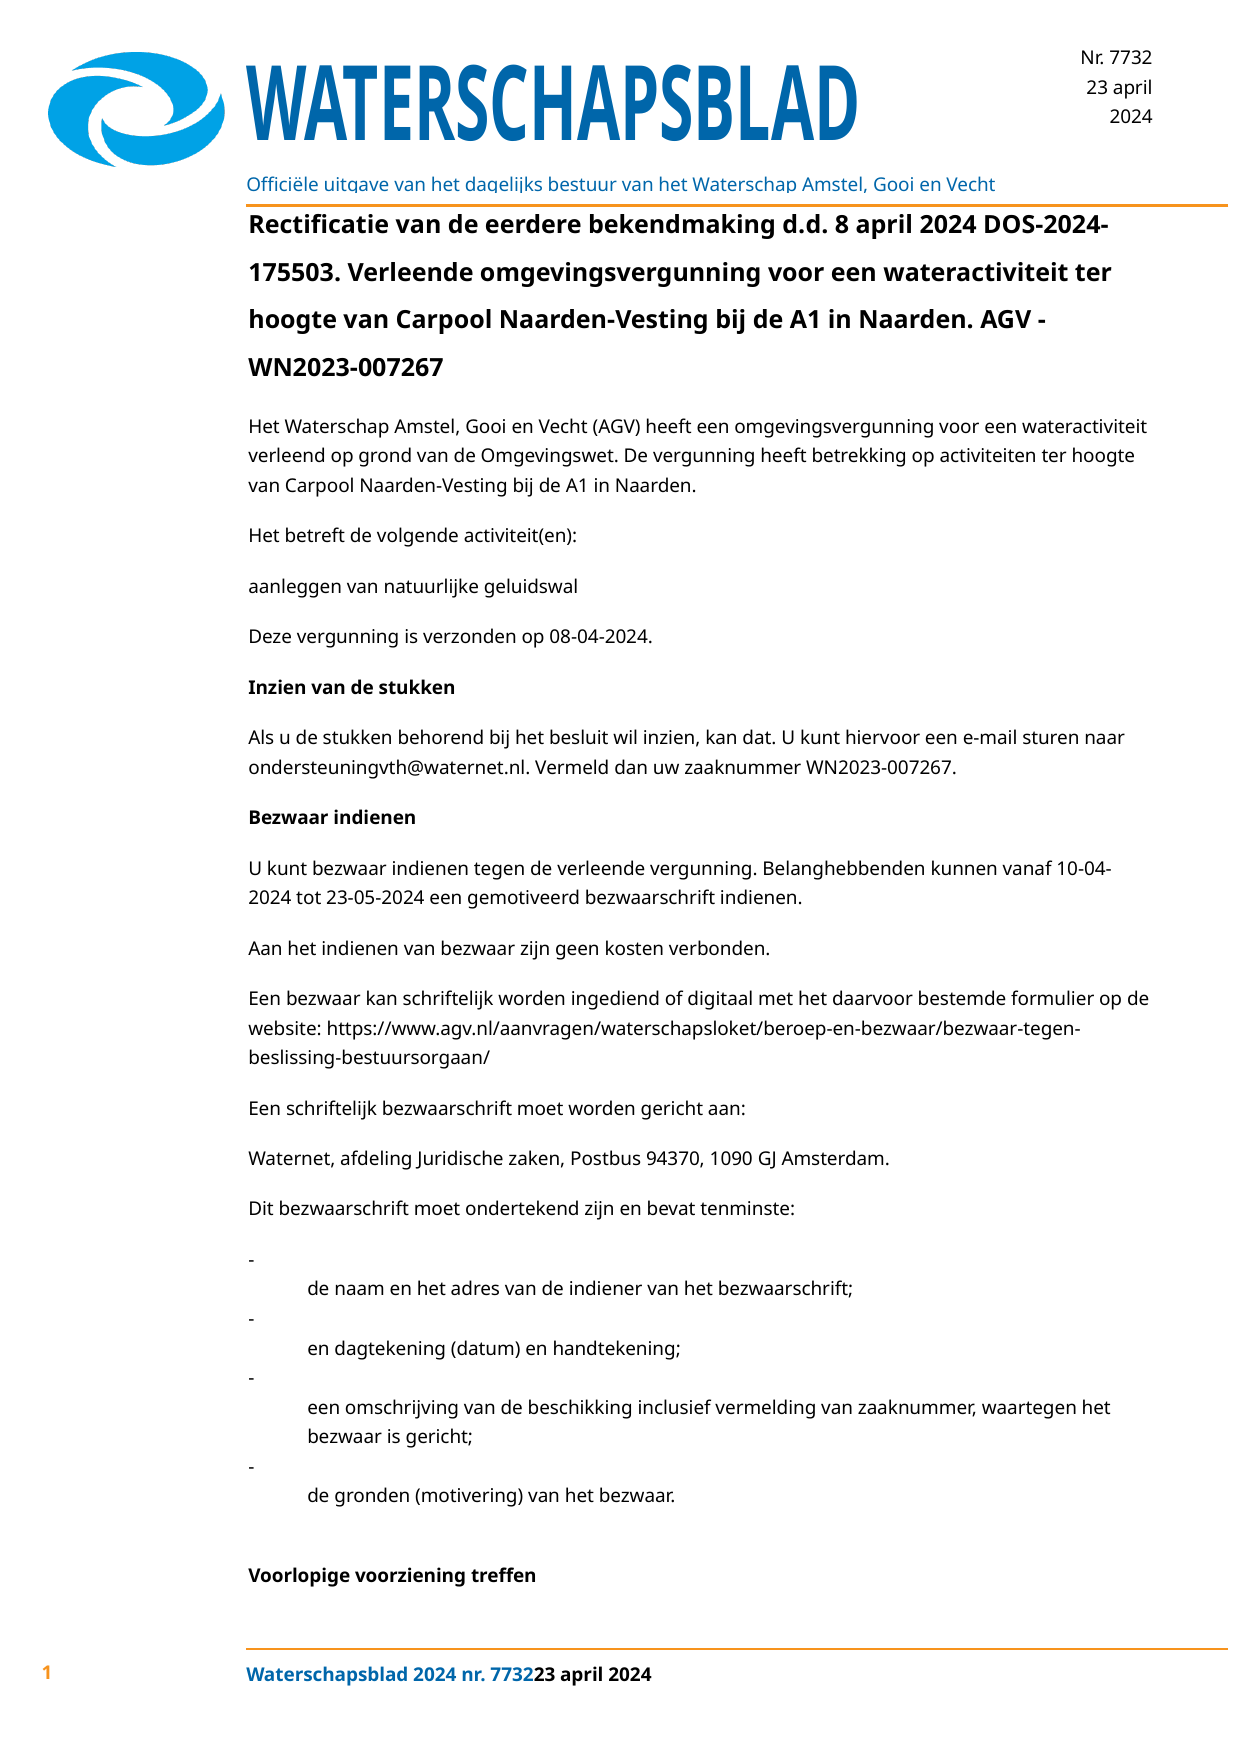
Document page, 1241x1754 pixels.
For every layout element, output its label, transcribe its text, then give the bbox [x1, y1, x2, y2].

text Bezwaar indienen [248, 804, 1152, 830]
text Deze vergunning is verzonden op 08-04-2024. [248, 623, 1152, 649]
text Rectificatie van de eerdere bekendmaking d.d. 8 april 2024 DOS-2024-175503. Verleende omgevingsvergunning voor een wateractiviteit ter hoogte van Carpool Naarden-Vesting bij de A1 in Naarden. AGV - WN2023-007267 [248, 207, 1152, 384]
text Het betreft de volgende activiteit(en): [248, 523, 1152, 548]
list de gronden (motivering) van het bezwaar. [248, 1483, 1152, 1508]
text Voorlopige voorziening treffen [248, 1563, 1152, 1588]
text Als u de stukken behorend bij het besluit wil inzien, kan dat. U kunt hiervoor een e-mail sturen naar ondersteuningvth@waternet.nl. Vermeld dan uw zaaknummer WN2023-007267. [248, 724, 1152, 780]
text Waternet, afdeling Juridische zaken, Postbus 94370, 1090 GJ Amsterdam. [248, 1145, 1152, 1171]
text aanleggen van natuurlijke geluidswal [248, 573, 1152, 599]
list en dagtekening (datum) en handtekening; [248, 1335, 1152, 1361]
text Een bezwaar kan schriftelijk worden ingediend of digitaal met het daarvoor bestemde formulier op de website: https://www.agv.nl/aanvragen/waterschapsloket/beroep-en-bezwaar/bezwaar-tegen-beslissing-bestuursorgaan/ [248, 985, 1152, 1070]
text Aan het indienen van bezwaar zijn geen kosten verbonden. [248, 935, 1152, 961]
text Dit bezwaarschrift moet ondertekend zijn en bevat tenminste: [248, 1196, 1152, 1221]
text Het Waterschap Amstel, Gooi en Vecht (AGV) heeft een omgevingsvergunning voor een wateractiviteit verleend op grond van de Omgevingswet. De vergunning heeft betrekking op activiteiten ter hoogte van Carpool Naarden-Vesting bij de A1 in Naarden. [248, 413, 1152, 498]
text Inzien van de stukken [248, 674, 1152, 700]
text U kunt bezwaar indienen tegen de verleende vergunning. Belanghebbenden kunnen vanaf 10-04-2024 tot 23-05-2024 een gemotiveerd bezwaarschrift indienen. [248, 855, 1152, 910]
list de naam en het adres van de indiener van het bezwaarschrift; [248, 1276, 1152, 1301]
text Een schriftelijk bezwaarschrift moet worden gericht aan: [248, 1095, 1152, 1121]
picture [41, 47, 231, 172]
list een omschrijving van de beschikking inclusief vermelding van zaaknummer, waartegen het bezwaar is gericht; [248, 1394, 1152, 1449]
